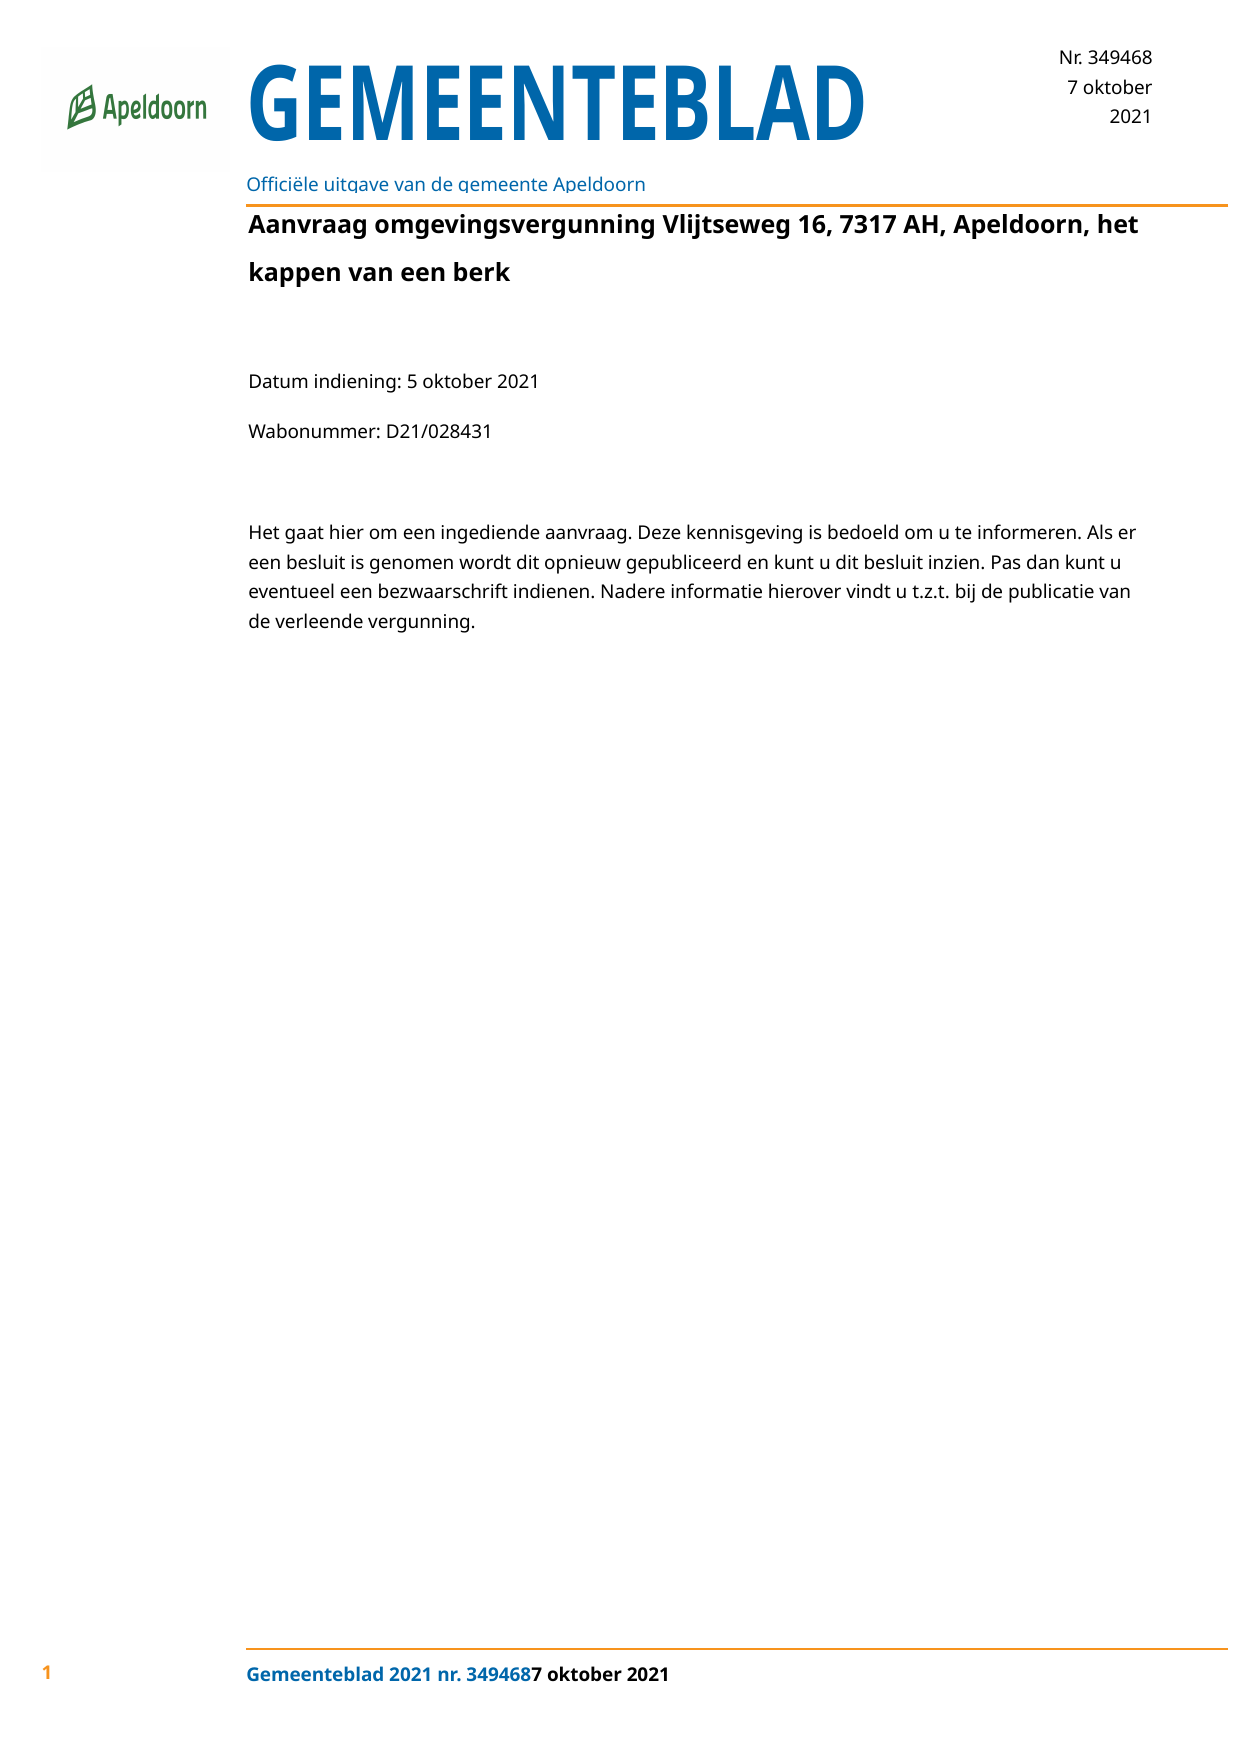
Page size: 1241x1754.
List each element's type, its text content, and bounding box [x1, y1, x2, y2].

text Het gaat hier om een ingediende aanvraag. Deze kennisgeving is bedoeld om u te informeren. Als er een besluit is genomen wordt dit opnieuw gepubliceerd en kunt u dit besluit inzien. Pas dan kunt u eventueel een bezwaarschrift indienen. Nadere informatie hierover vindt u t.z.t. bij de publicatie van de verleende vergunning. [248, 519, 1152, 634]
text Datum indiening: 5 oktober 2021 [248, 368, 1152, 394]
text Aanvraag omgevingsvergunning Vlijtseweg 16, 7317 AH, Apeldoorn, het kappen van een berk [248, 207, 1152, 288]
text Wabonummer: D21/028431 [248, 419, 1152, 444]
picture [41, 47, 231, 172]
